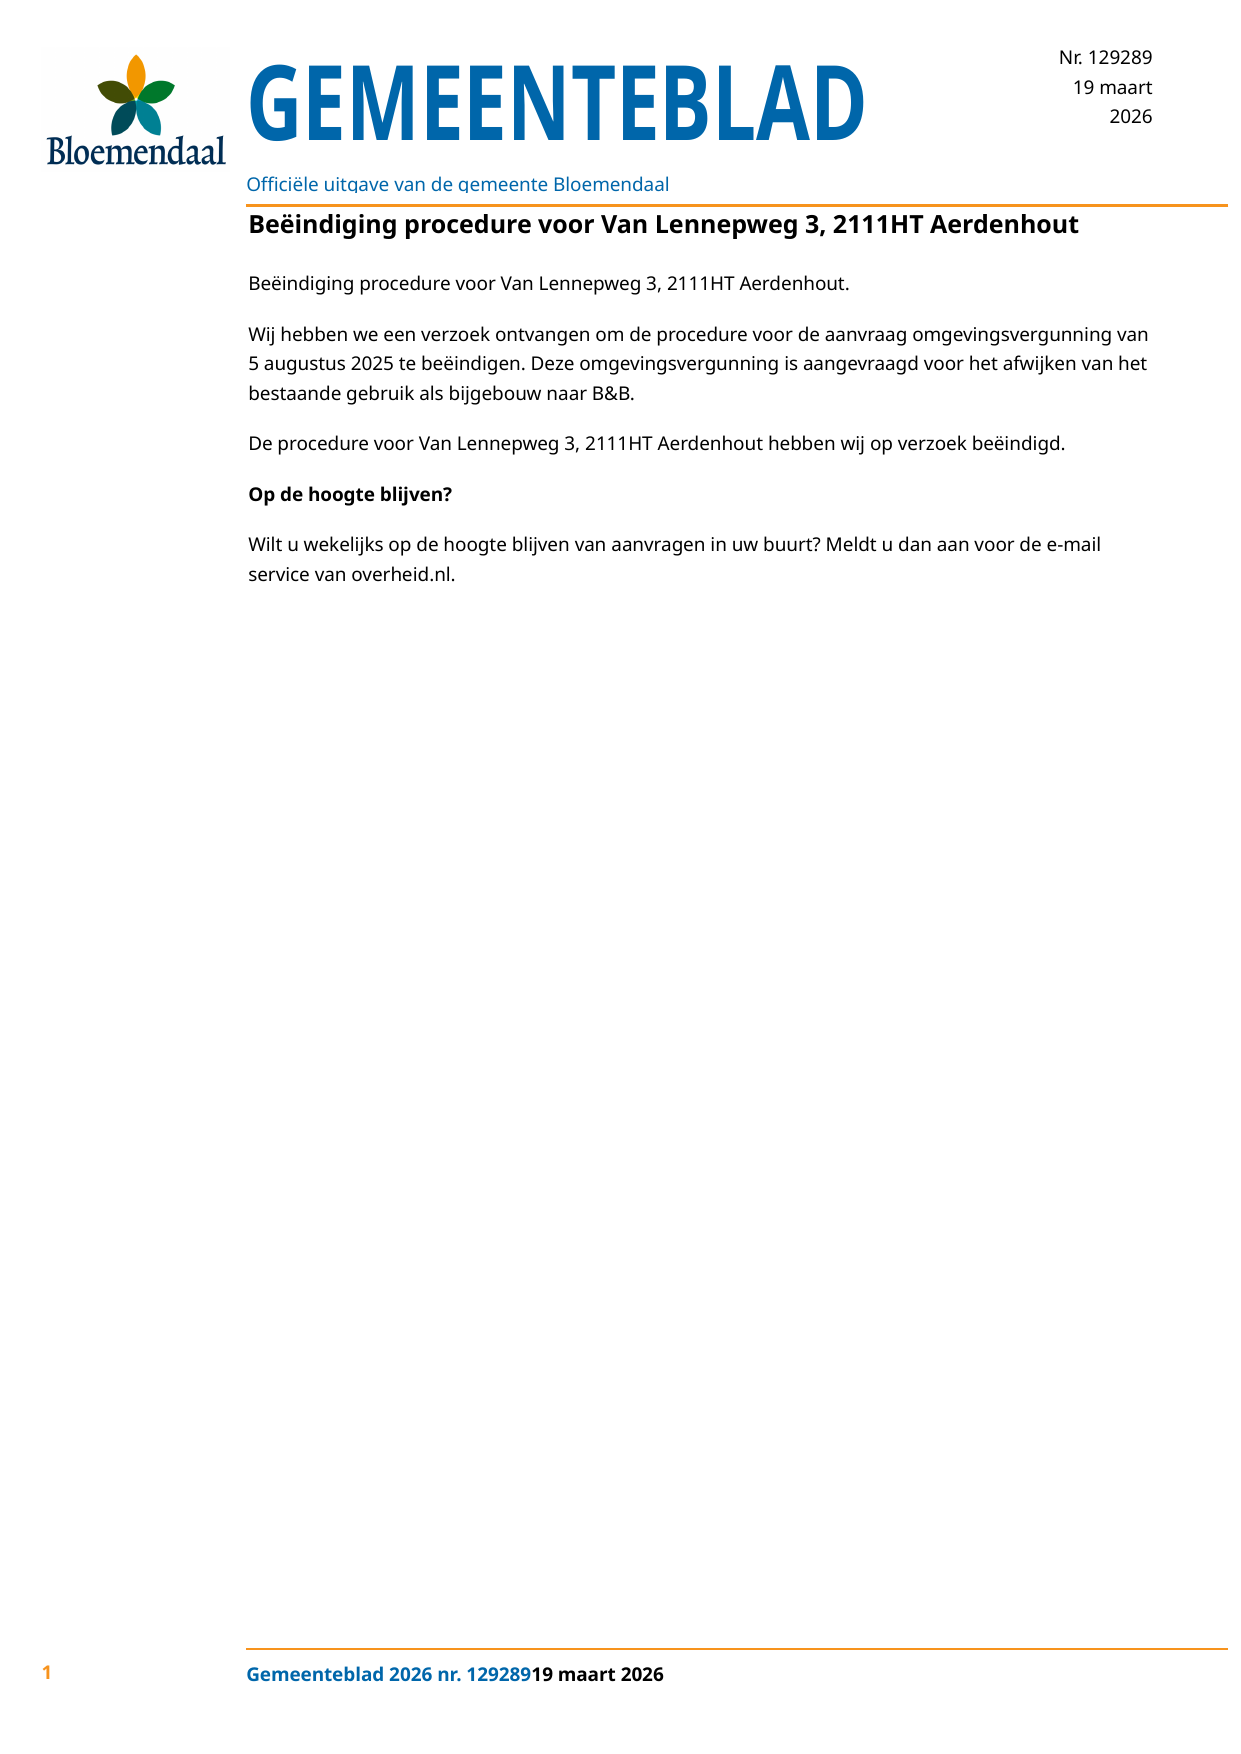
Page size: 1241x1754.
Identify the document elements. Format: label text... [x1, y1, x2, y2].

text Beëindiging procedure voor Van Lennepweg 3, 2111HT Aerdenhout [248, 207, 1152, 241]
picture [41, 47, 231, 172]
text Op de hoogte blijven? [248, 481, 1152, 506]
text De procedure voor Van Lennepweg 3, 2111HT Aerdenhout hebben wij op verzoek beëindigd. [248, 430, 1152, 456]
text Wilt u wekelijks op de hoogte blijven van aanvragen in uw buurt? Meldt u dan aan voor de e-mail service van overheid.nl. [248, 531, 1152, 586]
text Wij hebben we een verzoek ontvangen om de procedure voor de aanvraag omgevingsvergunning van 5 augustus 2025 te beëindigen. Deze omgevingsvergunning is aangevraagd voor het afwijken van het bestaande gebruik als bijgebouw naar B&B. [248, 321, 1152, 406]
text Beëindiging procedure voor Van Lennepweg 3, 2111HT Aerdenhout. [248, 270, 1152, 296]
